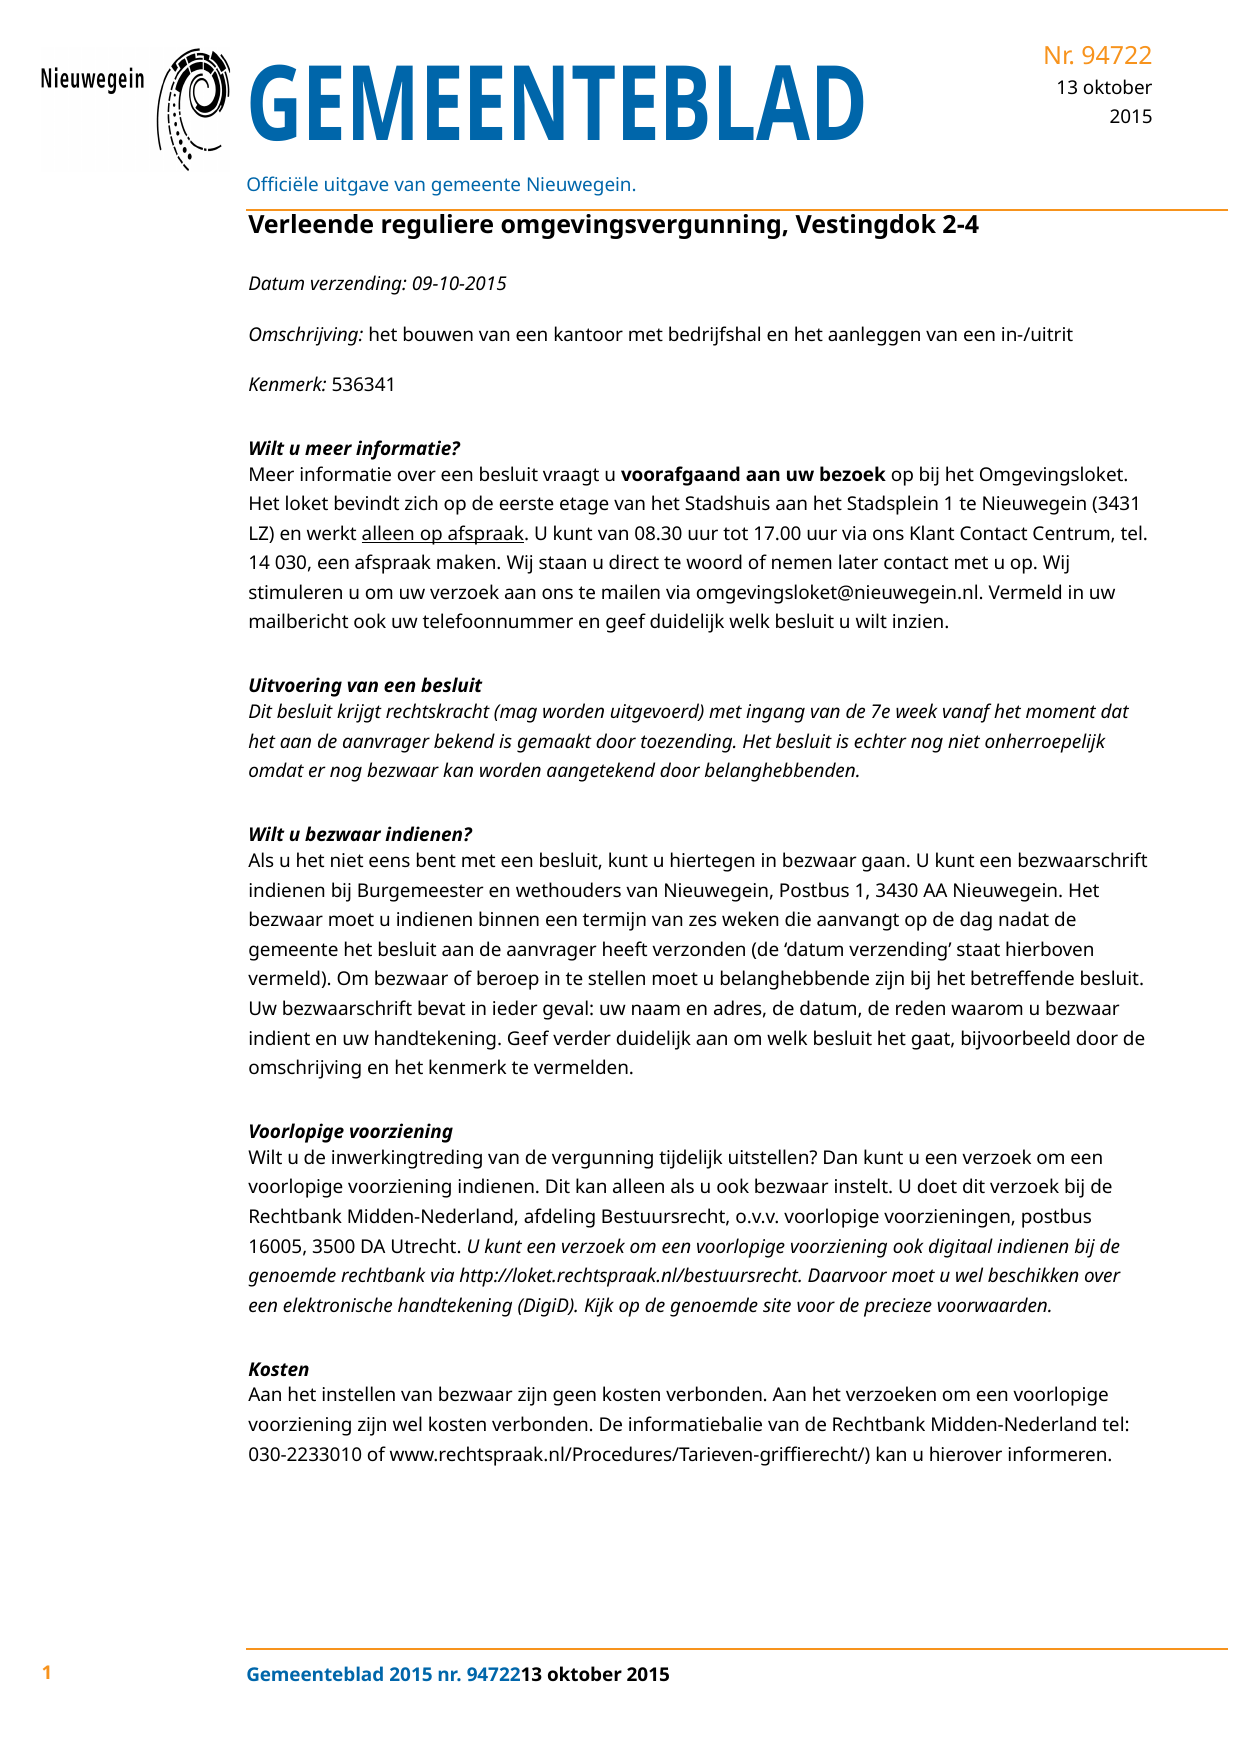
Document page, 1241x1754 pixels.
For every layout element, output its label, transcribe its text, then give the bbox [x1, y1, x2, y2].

picture [41, 47, 231, 172]
text Kosten [248, 1356, 1152, 1382]
text Wilt u meer informatie? [248, 435, 1152, 461]
text Uitvoering van een besluit [248, 673, 1152, 698]
text Wilt u de inwerkingtreding van de vergunning tijdelijk uitstellen? Dan kunt u een verzoek om een voorlopige voorziening indienen. Dit kan alleen als u ook bezwaar instelt. U doet dit verzoek bij de Rechtbank Midden-Nederland, afdeling Bestuursrecht, o.v.v. voorlopige voorzieningen, postbus 16005, 3500 DA Utrecht. U kunt een verzoek om een voorlopige voorziening ook digitaal indienen bij de genoemde rechtbank via http://loket.rechtspraak.nl/bestuursrecht. Daarvoor moet u wel beschikken over een elektronische handtekening (DigiD). Kijk op de genoemde site voor de precieze voorwaarden. [248, 1144, 1152, 1318]
text Omschrijving: het bouwen van een kantoor met bedrijfshal en het aanleggen van een in-/uitrit [248, 321, 1152, 346]
text Verleende reguliere omgevingsvergunning, Vestingdok 2-4 [248, 211, 1152, 241]
text Aan het instellen van bezwaar zijn geen kosten verbonden. Aan het verzoeken om een voorlopige voorziening zijn wel kosten verbonden. De informatiebalie van de Rechtbank Midden-Nederland tel: 030-2233010 of www.rechtspraak.nl/Procedures/Tarieven-griffierecht/) kan u hierover informeren. [248, 1382, 1152, 1467]
text Als u het niet eens bent met een besluit, kunt u hiertegen in bezwaar gaan. U kunt een bezwaarschrift indienen bij Burgemeester en wethouders van Nieuwegein, Postbus 1, 3430 AA Nieuwegein. Het bezwaar moet u indienen binnen een termijn van zes weken die aanvangt op de dag nadat de gemeente het besluit aan de aanvrager heeft verzonden (de ‘datum verzending’ staat hierboven vermeld). Om bezwaar of beroep in te stellen moet u belanghebbende zijn bij het betreffende besluit. Uw bezwaarschrift bevat in ieder geval: uw naam en adres, de datum, de reden waarom u bezwaar indient en uw handtekening. Geef verder duidelijk aan om welk besluit het gaat, bijvoorbeeld door de omschrijving en het kenmerk te vermelden. [248, 847, 1152, 1080]
text Kenmerk: 536341 [248, 371, 1152, 397]
text Meer informatie over een besluit vraagt u voorafgaand aan uw bezoek op bij het Omgevingsloket. Het loket bevindt zich op de eerste etage van het Stadshuis aan het Stadsplein 1 te Nieuwegein (3431 LZ) en werkt alleen op afspraak. U kunt van 08.30 uur tot 17.00 uur via ons Klant Contact Centrum, tel. 14 030, een afspraak maken. Wij staan u direct te woord of nemen later contact met u op. Wij stimuleren u om uw verzoek aan ons te mailen via omgevingsloket@nieuwegein.nl. Vermeld in uw mailbericht ook uw telefoonnummer en geef duidelijk welk besluit u wilt inzien. [248, 461, 1152, 634]
text Datum verzending: 09-10-2015 [248, 270, 1152, 296]
text Dit besluit krijgt rechtskracht (mag worden uitgevoerd) met ingang van de 7e week vanaf het moment dat het aan de aanvrager bekend is gemaakt door toezending. Het besluit is echter nog niet onherroepelijk omdat er nog bezwaar kan worden aangetekend door belanghebbenden. [248, 698, 1152, 783]
text Voorlopige voorziening [248, 1118, 1152, 1144]
text Wilt u bezwaar indienen? [248, 822, 1152, 847]
